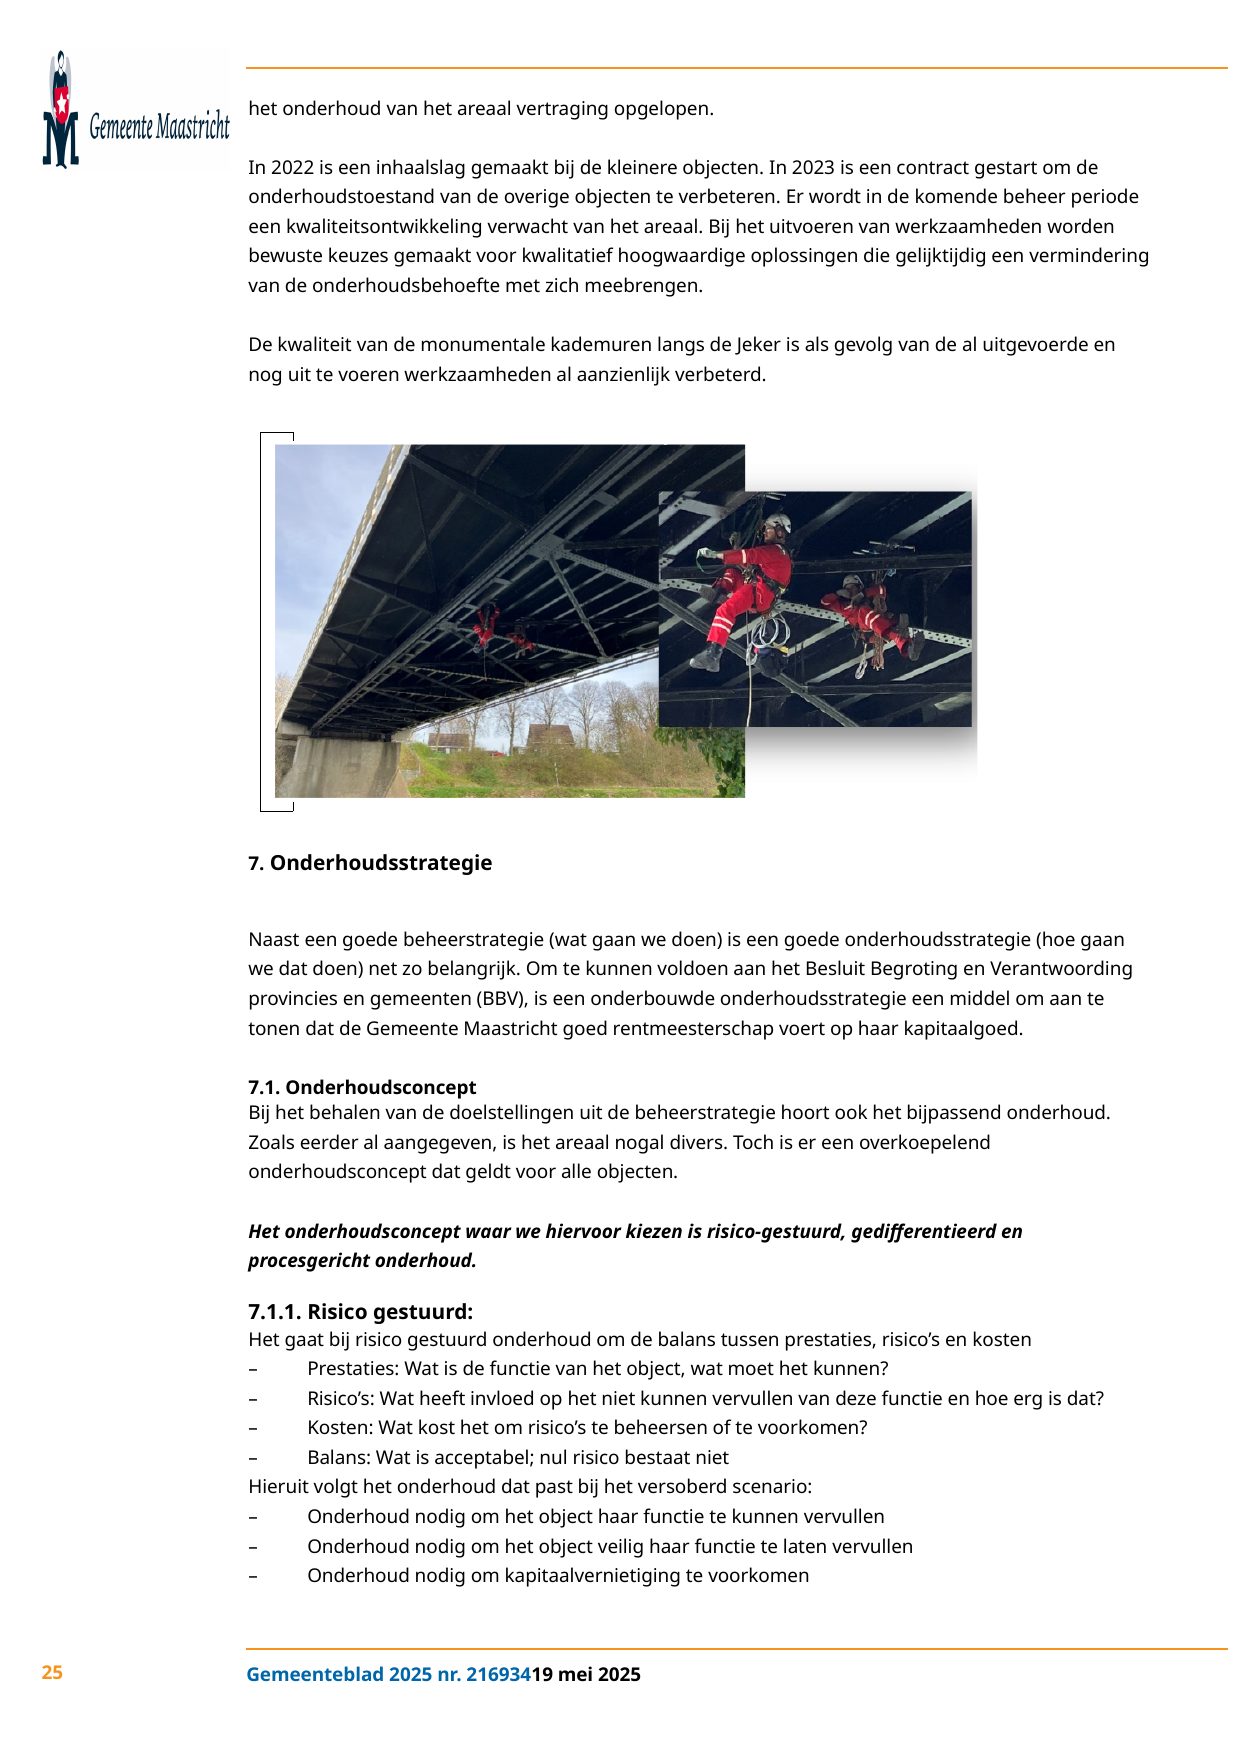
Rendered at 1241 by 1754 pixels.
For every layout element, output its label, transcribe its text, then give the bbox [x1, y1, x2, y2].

list Balans: Wat is acceptabel; nul risico bestaat niet [248, 1444, 1152, 1470]
list Kosten: Wat kost het om risico’s te beheersen of te voorkomen? [248, 1414, 1152, 1440]
text 7.1.1. Risico gestuurd: [248, 1297, 1152, 1326]
text het onderhoud van het areaal vertraging opgelopen. [248, 95, 1152, 121]
list Onderhoud nodig om kapitaalvernietiging te voorkomen [248, 1562, 1152, 1588]
text Bij het behalen van de doelstellingen uit de beheerstrategie hoort ook het bijpassend onderhoud. Zoals eerder al aangegeven, is het areaal nogal divers. Toch is er een overkoepelend onderhoudsconcept dat geldt voor alle objecten. [248, 1099, 1152, 1184]
table_header Het onderhoudsconcept waar we hiervoor kiezen is risico-gestuurd, gedifferentieerd en procesgericht onderhoud. [248, 1218, 1152, 1273]
text Naast een goede beheerstrategie (wat gaan we doen) is een goede onderhoudsstrategie (hoe gaan we dat doen) net zo belangrijk. Om te kunnen voldoen aan het Besluit Begroting en Verantwoording provincies en gemeenten (BBV), is een onderbouwde onderhoudsstrategie een middel om aan te tonen dat de Gemeente Maastricht goed rentmeesterschap voert op haar kapitaalgoed. [248, 926, 1152, 1040]
text In 2022 is een inhaalslag gemaakt bij de kleinere objecten. In 2023 is een contract gestart om de onderhoudstoestand van de overige objecten te verbeteren. Er wordt in de komende beheer periode een kwaliteitsontwikkeling verwacht van het areaal. Bij het uitvoeren van werkzaamheden worden bewuste keuzes gemaakt voor kwalitatief hoogwaardige oplossingen die gelijktijdig een vermindering van de onderhoudsbehoefte met zich meebrengen. [248, 154, 1152, 298]
text 7. Onderhoudsstrategie [248, 848, 1152, 877]
picture [41, 47, 231, 172]
list Prestaties: Wat is de functie van het object, wat moet het kunnen? [248, 1355, 1152, 1381]
picture [268, 441, 978, 802]
list Risico’s: Wat heeft invloed op het niet kunnen vervullen van deze functie en hoe erg is dat? [248, 1385, 1152, 1411]
text De kwaliteit van de monumentale kademuren langs de Jeker is als gevolg van de al uitgevoerde en nog uit te voeren werkzaamheden al aanzienlijk verbeterd. [248, 331, 1152, 387]
list Onderhoud nodig om het object veilig haar functie te laten vervullen [248, 1533, 1152, 1559]
text Het gaat bij risico gestuurd onderhoud om de balans tussen prestaties, risico’s en kosten [248, 1326, 1152, 1352]
list Onderhoud nodig om het object haar functie te kunnen vervullen [248, 1503, 1152, 1529]
text Hieruit volgt het onderhoud dat past bij het versoberd scenario: [248, 1474, 1152, 1499]
text 7.1. Onderhoudsconcept [248, 1074, 1152, 1099]
